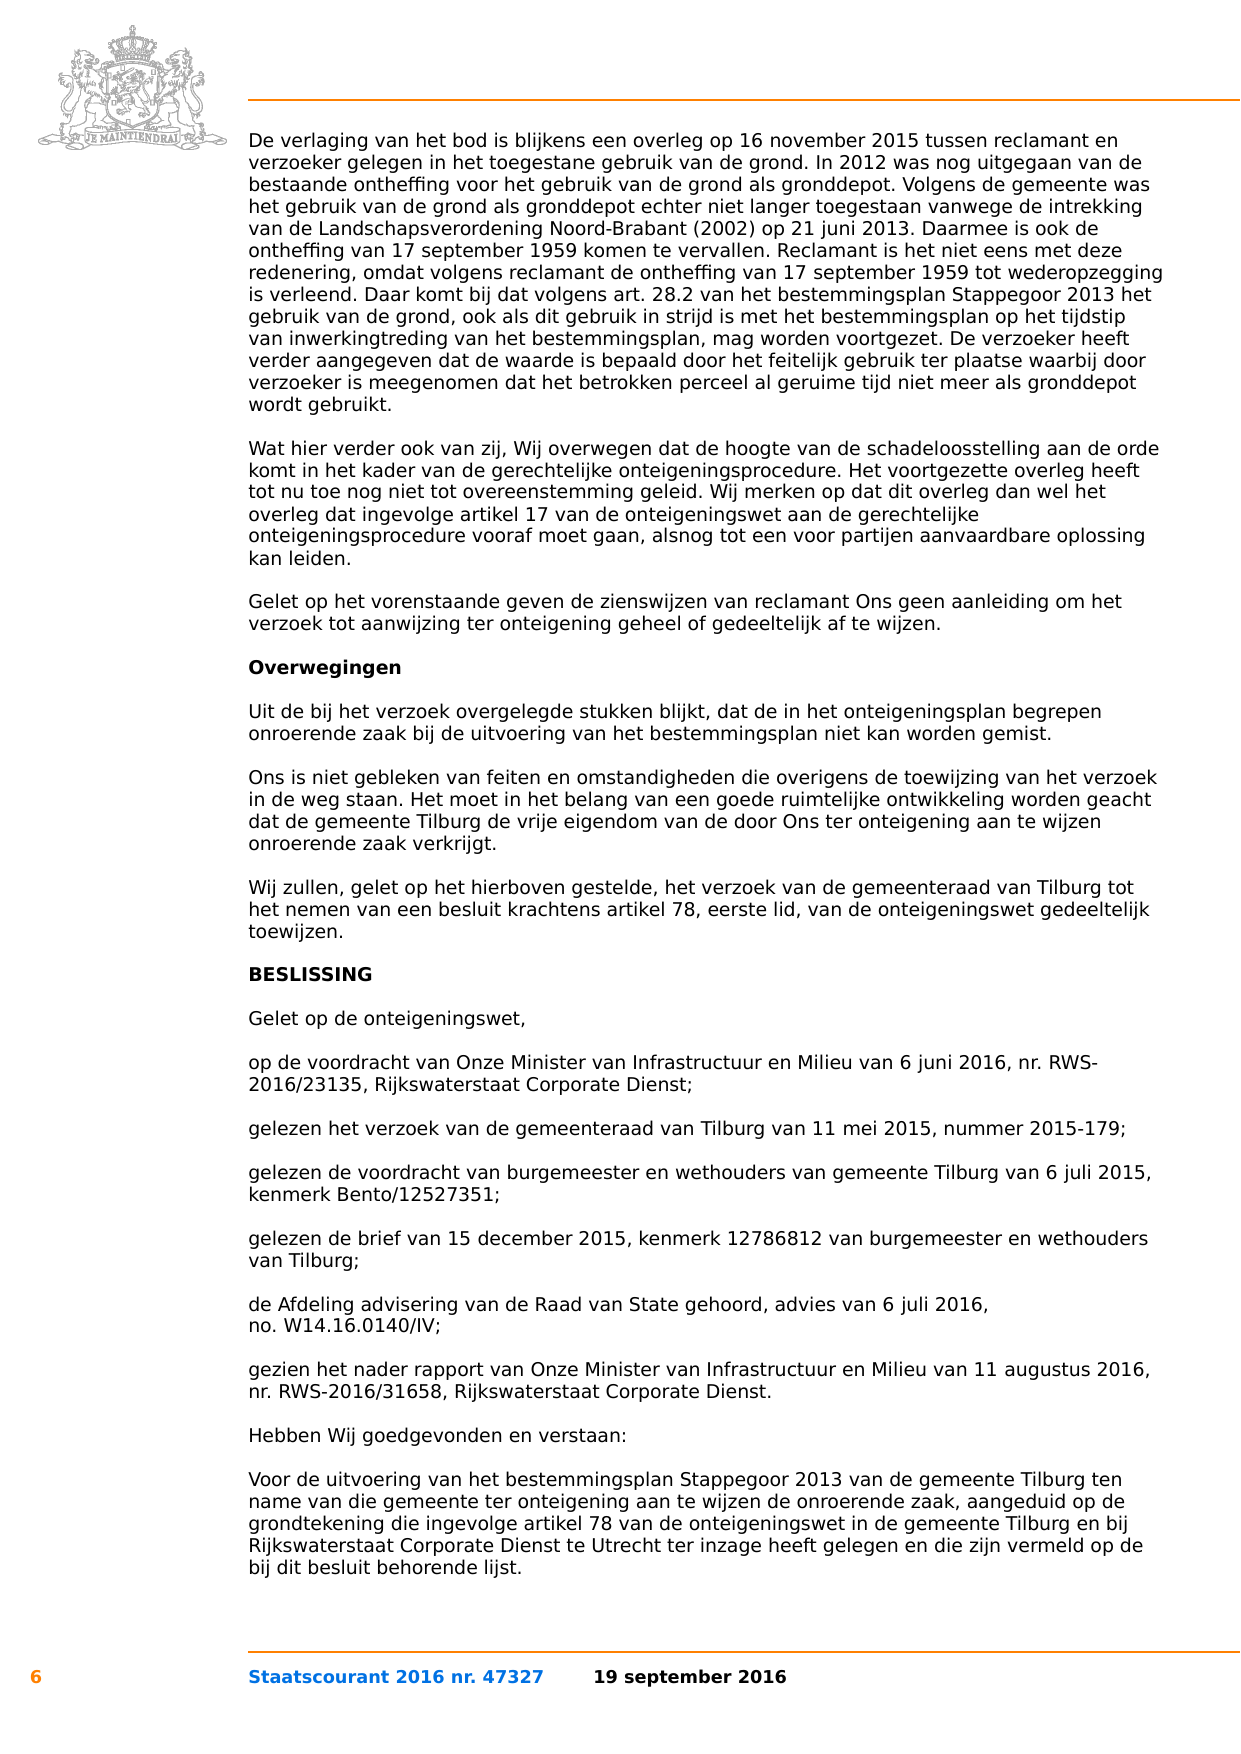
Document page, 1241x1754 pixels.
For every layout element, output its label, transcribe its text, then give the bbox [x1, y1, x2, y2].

subtitle BESLISSING [248, 964, 1163, 986]
text gelezen de voordracht van burgemeester en wethouders van gemeente Tilburg van 6 juli 2015, kenmerk Bento/12527351; [248, 1162, 1163, 1206]
text Wij zullen, gelet op het hierboven gestelde, het verzoek van de gemeenteraad van Tilburg tot het nemen van een besluit krachtens artikel 78, eerste lid, van de onteigeningswet gedeeltelijk toewijzen. [248, 877, 1163, 942]
text Wat hier verder ook van zij, Wij overwegen dat de hoogte van de schadeloosstelling aan de orde komt in het kader van de gerechtelijke onteigeningsprocedure. Het voortgezette overleg heeft tot nu toe nog niet tot overeenstemming geleid. Wij merken op dat dit overleg dan wel het overleg dat ingevolge artikel 17 van de onteigeningswet aan de gerechtelijke onteigeningsprocedure vooraf moet gaan, alsnog tot een voor partijen aanvaardbare oplossing kan leiden. [248, 437, 1163, 569]
text Gelet op de onteigeningswet, [248, 1008, 1163, 1030]
text de Afdeling advisering van de Raad van State gehoord, advies van 6 juli 2016, no. W14.16.0140/IV; [248, 1293, 1163, 1337]
picture [38, 25, 227, 150]
text Uit de bij het verzoek overgelegde stukken blijkt, dat de in het onteigeningsplan begrepen onroerende zaak bij de uitvoering van het bestemmingsplan niet kan worden gemist. [248, 701, 1163, 745]
subtitle Overwegingen [248, 657, 1163, 679]
text gezien het nader rapport van Onze Minister van Infrastructuur en Milieu van 11 augustus 2016, nr. RWS-2016/31658, Rijkswaterstaat Corporate Dienst. [248, 1359, 1163, 1403]
text gelezen de brief van 15 december 2015, kenmerk 12786812 van burgemeester en wethouders van Tilburg; [248, 1228, 1163, 1272]
text gelezen het verzoek van de gemeenteraad van Tilburg van 11 mei 2015, nummer 2015-179; [248, 1118, 1163, 1140]
text De verlaging van het bod is blijkens een overleg op 16 november 2015 tussen reclamant en verzoeker gelegen in het toegestane gebruik van de grond. In 2012 was nog uitgegaan van de bestaande ontheffing voor het gebruik van de grond als gronddepot. Volgens de gemeente was het gebruik van de grond als gronddepot echter niet langer toegestaan vanwege de intrekking van de Landschapsverordening Noord-Brabant (2002) op 21 juni 2013. Daarmee is ook de ontheffing van 17 september 1959 komen te vervallen. Reclamant is het niet eens met deze redenering, omdat volgens reclamant de ontheffing van 17 september 1959 tot wederopzegging is verleend. Daar komt bij dat volgens art. 28.2 van het bestemmingsplan Stappegoor 2013 het gebruik van de grond, ook als dit gebruik in strijd is met het bestemmingsplan op het tijdstip van inwerkingtreding van het bestemmingsplan, mag worden voortgezet. De verzoeker heeft verder aangegeven dat de waarde is bepaald door het feitelijk gebruik ter plaatse waarbij door verzoeker is meegenomen dat het betrokken perceel al geruime tijd niet meer als gronddepot wordt gebruikt. [248, 130, 1163, 416]
text op de voordracht van Onze Minister van Infrastructuur en Milieu van 6 juni 2016, nr. RWS-2016/23135, Rijkswaterstaat Corporate Dienst; [248, 1052, 1163, 1096]
text Hebben Wij goedgevonden en verstaan: [248, 1425, 1163, 1447]
text Ons is niet gebleken van feiten en omstandigheden die overigens de toewijzing van het verzoek in de weg staan. Het moet in het belang van een goede ruimtelijke ontwikkeling worden geacht dat de gemeente Tilburg de vrije eigendom van de door Ons ter onteigening aan te wijzen onroerende zaak verkrijgt. [248, 767, 1163, 855]
text Voor de uitvoering van het bestemmingsplan Stappegoor 2013 van de gemeente Tilburg ten name van die gemeente ter onteigening aan te wijzen de onroerende zaak, aangeduid op de grondtekening die ingevolge artikel 78 van de onteigeningswet in de gemeente Tilburg en bij Rijkswaterstaat Corporate Dienst te Utrecht ter inzage heeft gelegen en die zijn vermeld op de bij dit besluit behorende lijst. [248, 1469, 1163, 1579]
text Gelet op het vorenstaande geven de zienswijzen van reclamant Ons geen aanleiding om het verzoek tot aanwijzing ter onteigening geheel of gedeeltelijk af te wijzen. [248, 591, 1163, 635]
